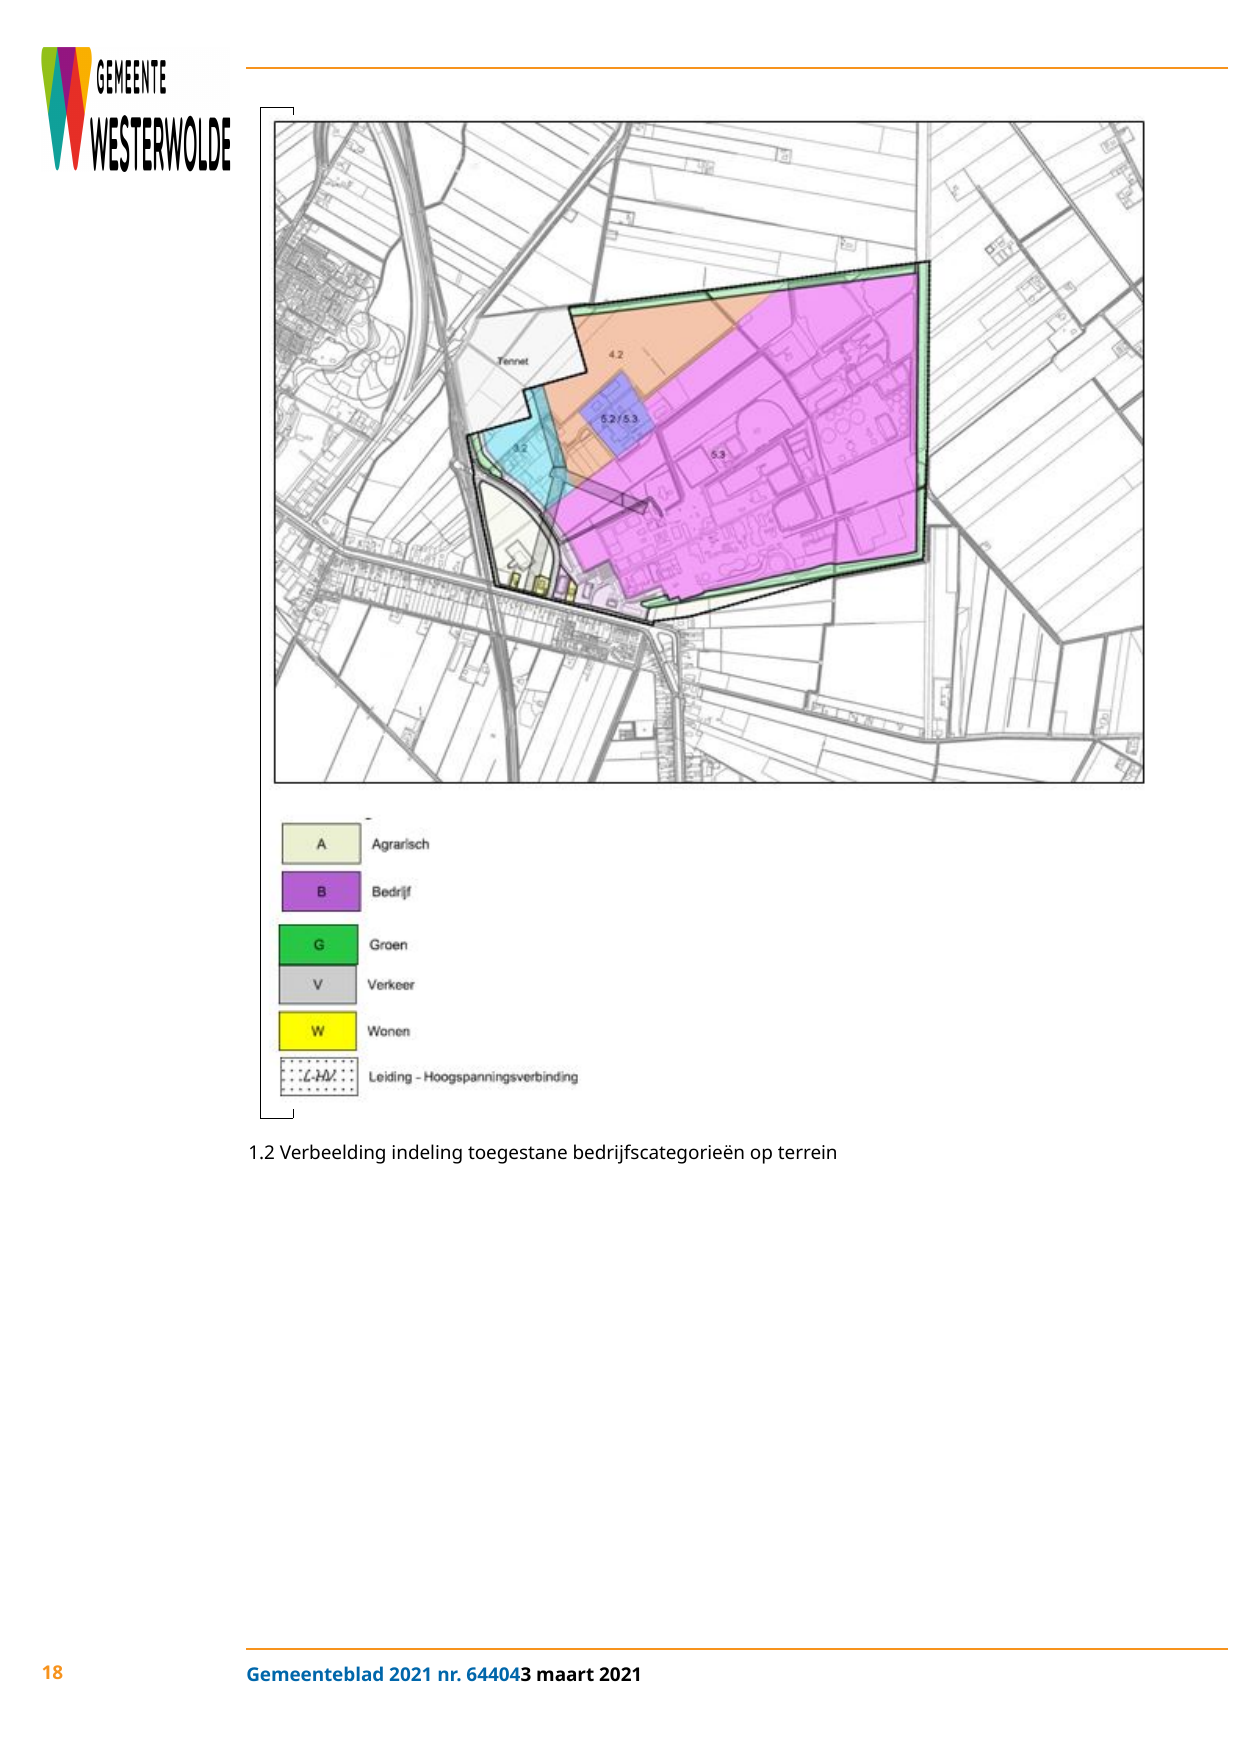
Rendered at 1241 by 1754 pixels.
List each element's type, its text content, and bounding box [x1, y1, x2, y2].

text 1.2 Verbeelding indeling toegestane bedrijfscategorieën op terrein [248, 1139, 1152, 1165]
picture [41, 47, 231, 172]
picture [268, 115, 1150, 1109]
